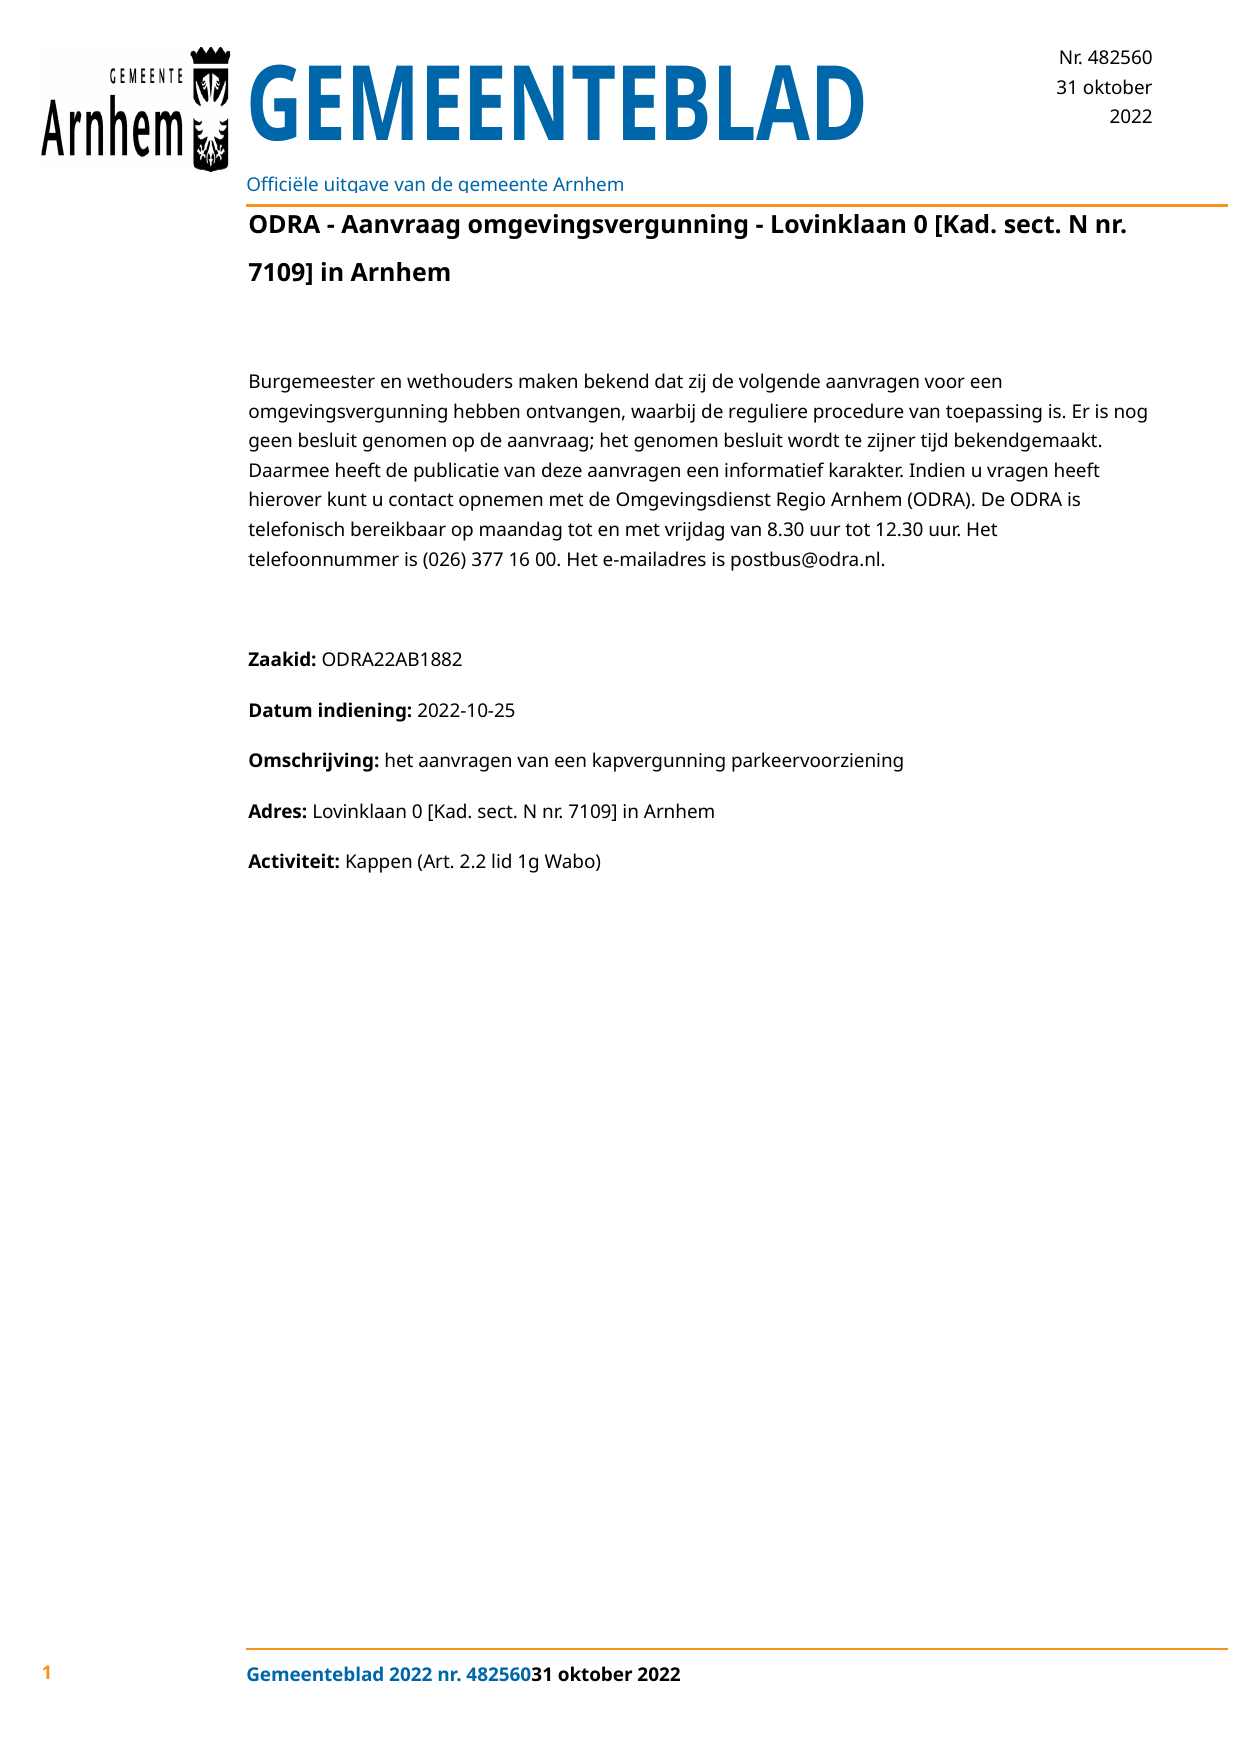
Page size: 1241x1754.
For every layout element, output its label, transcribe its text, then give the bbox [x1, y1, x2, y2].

text Activiteit: Kappen (Art. 2.2 lid 1g Wabo) [248, 848, 1152, 874]
text Zaakid: ODRA22AB1882 [248, 647, 1152, 672]
text ODRA - Aanvraag omgevingsvergunning - Lovinklaan 0 [Kad. sect. N nr. 7109] in Arnhem [248, 207, 1152, 288]
text Datum indiening: 2022-10-25 [248, 697, 1152, 723]
text Burgemeester en wethouders maken bekend dat zij de volgende aanvragen voor een omgevingsvergunning hebben ontvangen, waarbij de reguliere procedure van toepassing is. Er is nog geen besluit genomen op de aanvraag; het genomen besluit wordt te zijner tijd bekendgemaakt. Daarmee heeft de publicatie van deze aanvragen een informatief karakter. Indien u vragen heeft hierover kunt u contact opnemen met de Omgevingsdienst Regio Arnhem (ODRA). De ODRA is telefonisch bereikbaar op maandag tot en met vrijdag van 8.30 uur tot 12.30 uur. Het telefoonnummer is (026) 377 16 00. Het e-mailadres is postbus@odra.nl. [248, 368, 1152, 572]
text Omschrijving: het aanvragen van een kapvergunning parkeervoorziening [248, 747, 1152, 773]
picture [41, 47, 231, 172]
text Adres: Lovinklaan 0 [Kad. sect. N nr. 7109] in Arnhem [248, 798, 1152, 824]
